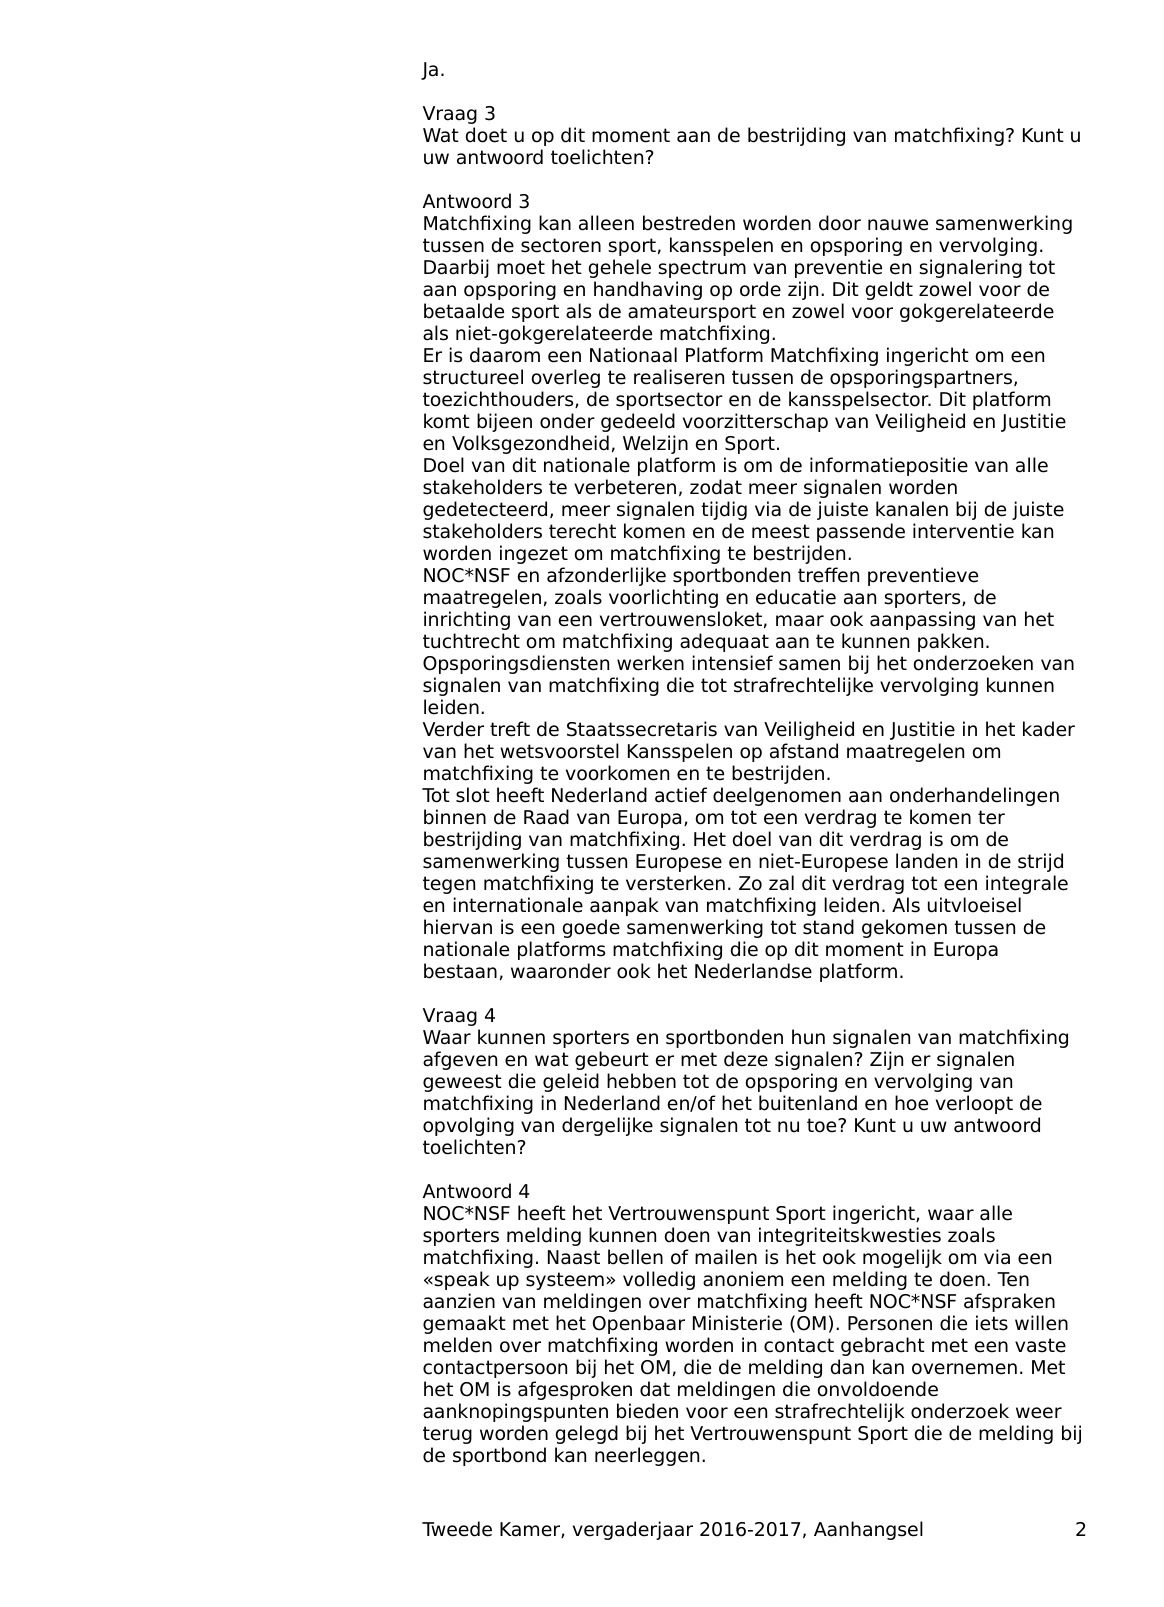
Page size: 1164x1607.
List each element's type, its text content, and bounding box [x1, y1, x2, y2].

text Wat doet u op dit moment aan de bestrijding van matchfixing? Kunt u uw antwoord toelichten? [422, 125, 1087, 169]
text Antwoord 3 [422, 191, 1087, 213]
text NOC*NSF heeft het Vertrouwenspunt Sport ingericht, waar alle sporters melding kunnen doen van integriteitskwesties zoals matchfixing. Naast bellen of mailen is het ook mogelijk om via een «speak up systeem» volledig anoniem een melding te doen. Ten aanzien van meldingen over matchfixing heeft NOC*NSF afspraken gemaakt met het Openbaar Ministerie (OM). Personen die iets willen melden over matchfixing worden in contact gebracht met een vaste contactpersoon bij het OM, die de melding dan kan overnemen. Met het OM is afgesproken dat meldingen die onvoldoende aanknopingspunten bieden voor een strafrechtelijk onderzoek weer terug worden gelegd bij het Vertrouwenspunt Sport die de melding bij de sportbond kan neerleggen. [422, 1203, 1087, 1467]
text Vraag 3 [422, 103, 1087, 125]
text Vraag 4 [422, 1005, 1087, 1027]
text Er is daarom een Nationaal Platform Matchfixing ingericht om een structureel overleg te realiseren tussen de opsporingspartners, toezichthouders, de sportsector en de kansspelsector. Dit platform komt bijeen onder gedeeld voorzitterschap van Veiligheid en Justitie en Volksgezondheid, Welzijn en Sport. [422, 345, 1087, 455]
text Opsporingsdiensten werken intensief samen bij het onderzoeken van signalen van matchfixing die tot strafrechtelijke vervolging kunnen leiden. [422, 653, 1087, 719]
text Tot slot heeft Nederland actief deelgenomen aan onderhandelingen binnen de Raad van Europa, om tot een verdrag te komen ter bestrijding van matchfixing. Het doel van dit verdrag is om de samenwerking tussen Europese en niet-Europese landen in de strijd tegen matchfixing te versterken. Zo zal dit verdrag tot een integrale en internationale aanpak van matchfixing leiden. Als uitvloeisel hiervan is een goede samenwerking tot stand gekomen tussen de nationale platforms matchfixing die op dit moment in Europa bestaan, waaronder ook het Nederlandse platform. [422, 785, 1087, 983]
text NOC*NSF en afzonderlijke sportbonden treffen preventieve maatregelen, zoals voorlichting en educatie aan sporters, de inrichting van een vertrouwensloket, maar ook aanpassing van het tuchtrecht om matchfixing adequaat aan te kunnen pakken. [422, 565, 1087, 653]
text Waar kunnen sporters en sportbonden hun signalen van matchfixing afgeven en wat gebeurt er met deze signalen? Zijn er signalen geweest die geleid hebben tot de opsporing en vervolging van matchfixing in Nederland en/of het buitenland en hoe verloopt de opvolging van dergelijke signalen tot nu toe? Kunt u uw antwoord toelichten? [422, 1027, 1087, 1159]
text Doel van dit nationale platform is om de informatiepositie van alle stakeholders te verbeteren, zodat meer signalen worden gedetecteerd, meer signalen tijdig via de juiste kanalen bij de juiste stakeholders terecht komen en de meest passende interventie kan worden ingezet om matchfixing te bestrijden. [422, 455, 1087, 565]
text Verder treft de Staatssecretaris van Veiligheid en Justitie in het kader van het wetsvoorstel Kansspelen op afstand maatregelen om matchfixing te voorkomen en te bestrijden. [422, 719, 1087, 785]
text Matchfixing kan alleen bestreden worden door nauwe samenwerking tussen de sectoren sport, kansspelen en opsporing en vervolging. Daarbij moet het gehele spectrum van preventie en signalering tot aan opsporing en handhaving op orde zijn. Dit geldt zowel voor de betaalde sport als de amateursport en zowel voor gokgerelateerde als niet-gokgerelateerde matchfixing. [422, 213, 1087, 345]
text Ja. [422, 59, 1087, 81]
text Antwoord 4 [422, 1181, 1087, 1203]
